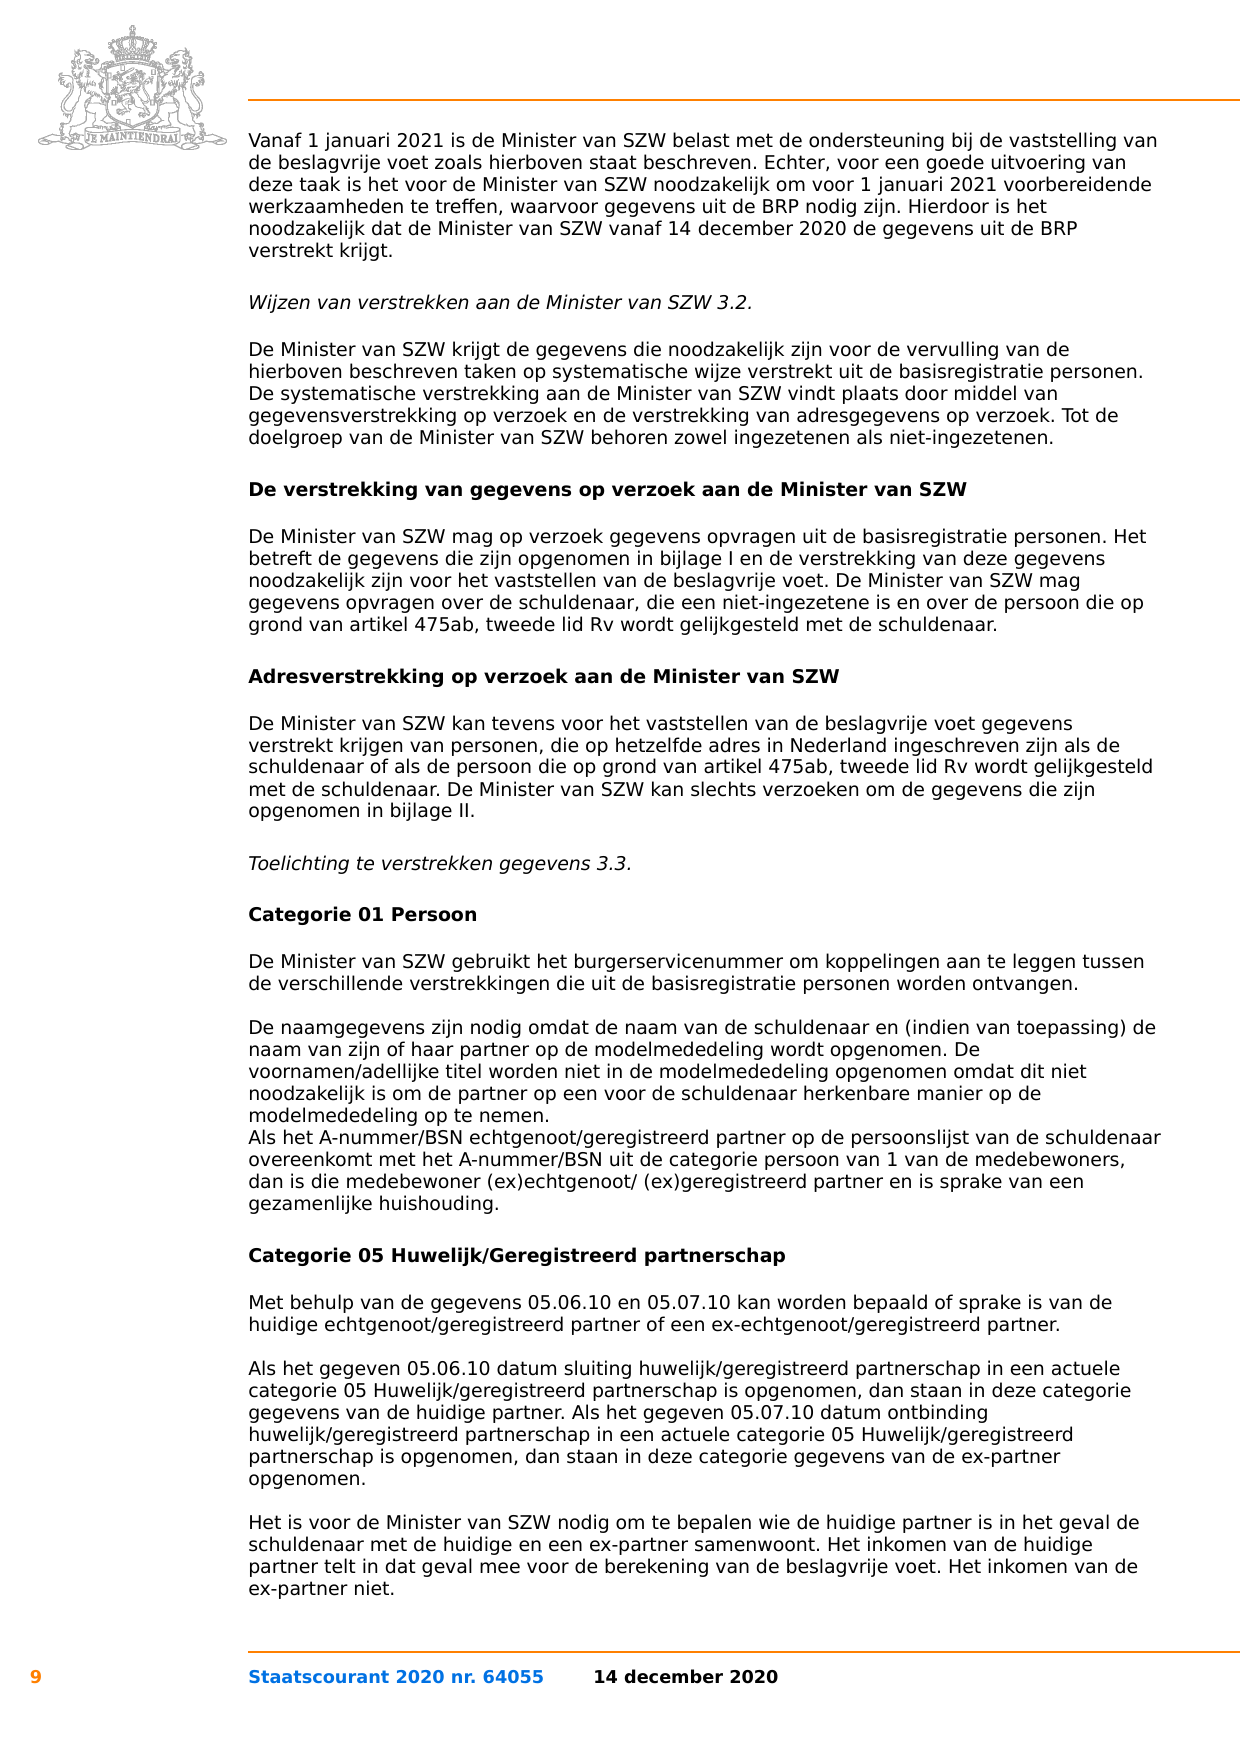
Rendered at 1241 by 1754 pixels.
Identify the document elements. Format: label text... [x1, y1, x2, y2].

subtitle Adresverstrekking op verzoek aan de Minister van SZW [248, 666, 1163, 687]
text De Minister van SZW gebruikt het burgerservicenummer om koppelingen aan te leggen tussen de verschillende verstrekkingen die uit de basisregistratie personen worden ontvangen. [248, 951, 1163, 995]
subtitle Wijzen van verstrekken aan de Minister van SZW 3.2. [248, 292, 1163, 314]
subtitle Categorie 05 Huwelijk/Geregistreerd partnerschap [248, 1245, 1163, 1267]
text De Minister van SZW mag op verzoek gegevens opvragen uit de basisregistratie personen. Het betreft de gegevens die zijn opgenomen in bijlage I en de verstrekking van deze gegevens noodzakelijk zijn voor het vaststellen van de beslagvrije voet. De Minister van SZW mag gegevens opvragen over de schuldenaar, die een niet-ingezetene is en over de persoon die op grond van artikel 475ab, tweede lid Rv wordt gelijkgesteld met de schuldenaar. [248, 526, 1163, 636]
subtitle Categorie 01 Persoon [248, 904, 1163, 926]
text De Minister van SZW kan tevens voor het vaststellen van de beslagvrije voet gegevens verstrekt krijgen van personen, die op hetzelfde adres in Nederland ingeschreven zijn als de schuldenaar of als de persoon die op grond van artikel 475ab, tweede lid Rv wordt gelijkgesteld met de schuldenaar. De Minister van SZW kan slechts verzoeken om de gegevens die zijn opgenomen in bijlage II. [248, 712, 1163, 822]
picture [38, 25, 227, 150]
text Als het gegeven 05.06.10 datum sluiting huwelijk/geregistreerd partnerschap in een actuele categorie 05 Huwelijk/geregistreerd partnerschap is opgenomen, dan staan in deze categorie gegevens van de huidige partner. Als het gegeven 05.07.10 datum ontbinding huwelijk/geregistreerd partnerschap in een actuele categorie 05 Huwelijk/geregistreerd partnerschap is opgenomen, dan staan in deze categorie gegevens van de ex-partner opgenomen. [248, 1358, 1163, 1490]
text Met behulp van de gegevens 05.06.10 en 05.07.10 kan worden bepaald of sprake is van de huidige echtgenoot/geregistreerd partner of een ex-echtgenoot/geregistreerd partner. [248, 1292, 1163, 1336]
text Vanaf 1 januari 2021 is de Minister van SZW belast met de ondersteuning bij de vaststelling van de beslagvrije voet zoals hierboven staat beschreven. Echter, voor een goede uitvoering van deze taak is het voor de Minister van SZW noodzakelijk om voor 1 januari 2021 voorbereidende werkzaamheden te treffen, waarvoor gegevens uit de BRP nodig zijn. Hierdoor is het noodzakelijk dat de Minister van SZW vanaf 14 december 2020 de gegevens uit de BRP verstrekt krijgt. [248, 130, 1163, 262]
text Als het A-nummer/BSN echtgenoot/geregistreerd partner op de persoonslijst van de schuldenaar overeenkomt met het A-nummer/BSN uit de categorie persoon van 1 van de medebewoners, dan is die medebewoner (ex)echtgenoot/ (ex)geregistreerd partner en is sprake van een gezamenlijke huishouding. [248, 1127, 1163, 1215]
text De Minister van SZW krijgt de gegevens die noodzakelijk zijn voor de vervulling van de hierboven beschreven taken op systematische wijze verstrekt uit de basisregistratie personen. De systematische verstrekking aan de Minister van SZW vindt plaats door middel van gegevensverstrekking op verzoek en de verstrekking van adresgegevens op verzoek. Tot de doelgroep van de Minister van SZW behoren zowel ingezetenen als niet-ingezetenen. [248, 339, 1163, 449]
text Het is voor de Minister van SZW nodig om te bepalen wie de huidige partner is in het geval de schuldenaar met de huidige en een ex-partner samenwoont. Het inkomen van de huidige partner telt in dat geval mee voor de berekening van de beslagvrije voet. Het inkomen van de ex-partner niet. [248, 1512, 1163, 1599]
subtitle Toelichting te verstrekken gegevens 3.3. [248, 852, 1163, 874]
subtitle De verstrekking van gegevens op verzoek aan de Minister van SZW [248, 479, 1163, 501]
text De naamgegevens zijn nodig omdat de naam van de schuldenaar en (indien van toepassing) de naam van zijn of haar partner op de modelmededeling wordt opgenomen. De voornamen/adellijke titel worden niet in de modelmededeling opgenomen omdat dit niet noodzakelijk is om de partner op een voor de schuldenaar herkenbare manier op de modelmededeling op te nemen. [248, 1017, 1163, 1127]
